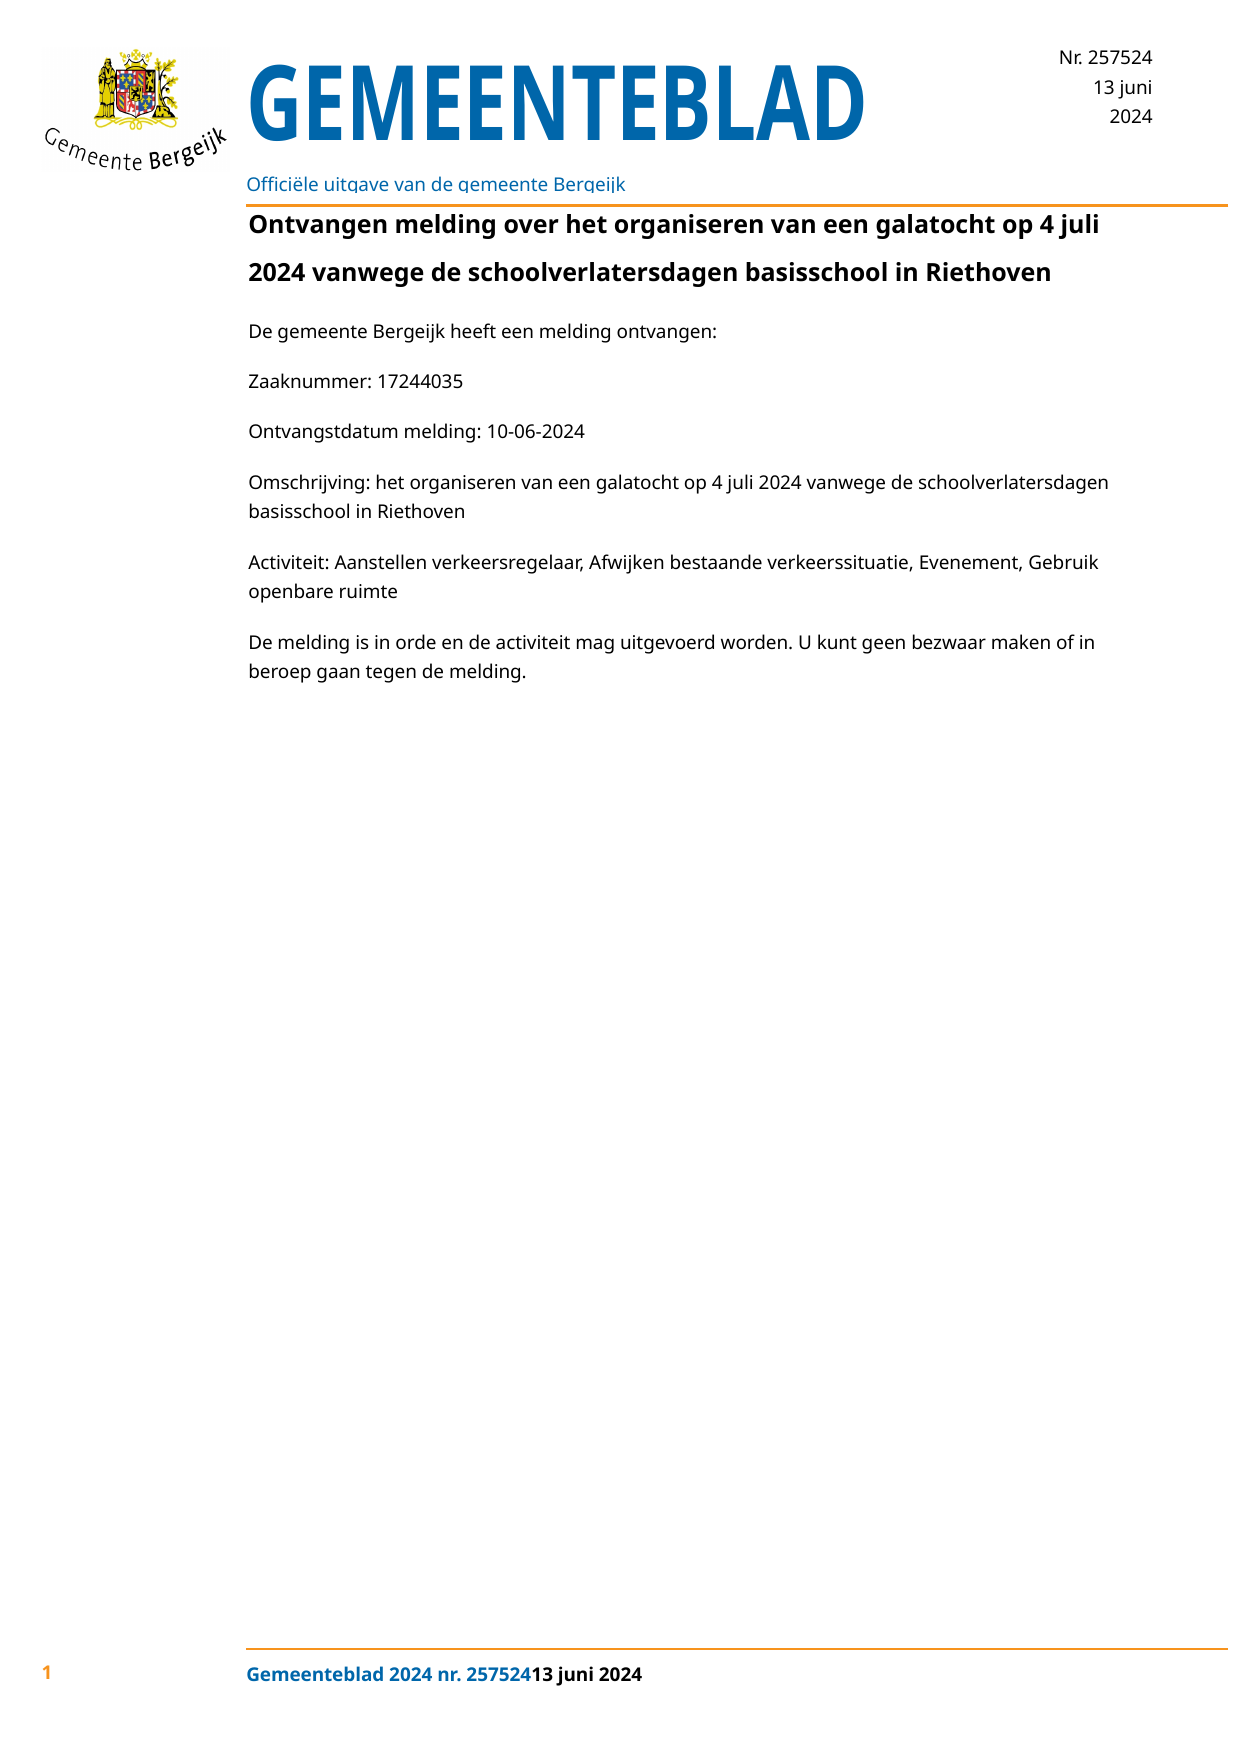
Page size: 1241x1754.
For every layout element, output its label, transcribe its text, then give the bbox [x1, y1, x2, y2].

text Ontvangstdatum melding: 10-06-2024 [248, 419, 1152, 444]
text Omschrijving: het organiseren van een galatocht op 4 juli 2024 vanwege de schoolverlatersdagen basisschool in Riethoven [248, 469, 1152, 524]
text Ontvangen melding over het organiseren van een galatocht op 4 juli 2024 vanwege de schoolverlatersdagen basisschool in Riethoven [248, 207, 1152, 288]
text Activiteit: Aanstellen verkeersregelaar, Afwijken bestaande verkeerssituatie, Evenement, Gebruik openbare ruimte [248, 549, 1152, 604]
text Zaaknummer: 17244035 [248, 368, 1152, 394]
picture [41, 47, 231, 172]
text De gemeente Bergeijk heeft een melding ontvangen: [248, 318, 1152, 344]
text De melding is in orde en de activiteit mag uitgevoerd worden. U kunt geen bezwaar maken of in beroep gaan tegen de melding. [248, 629, 1152, 684]
